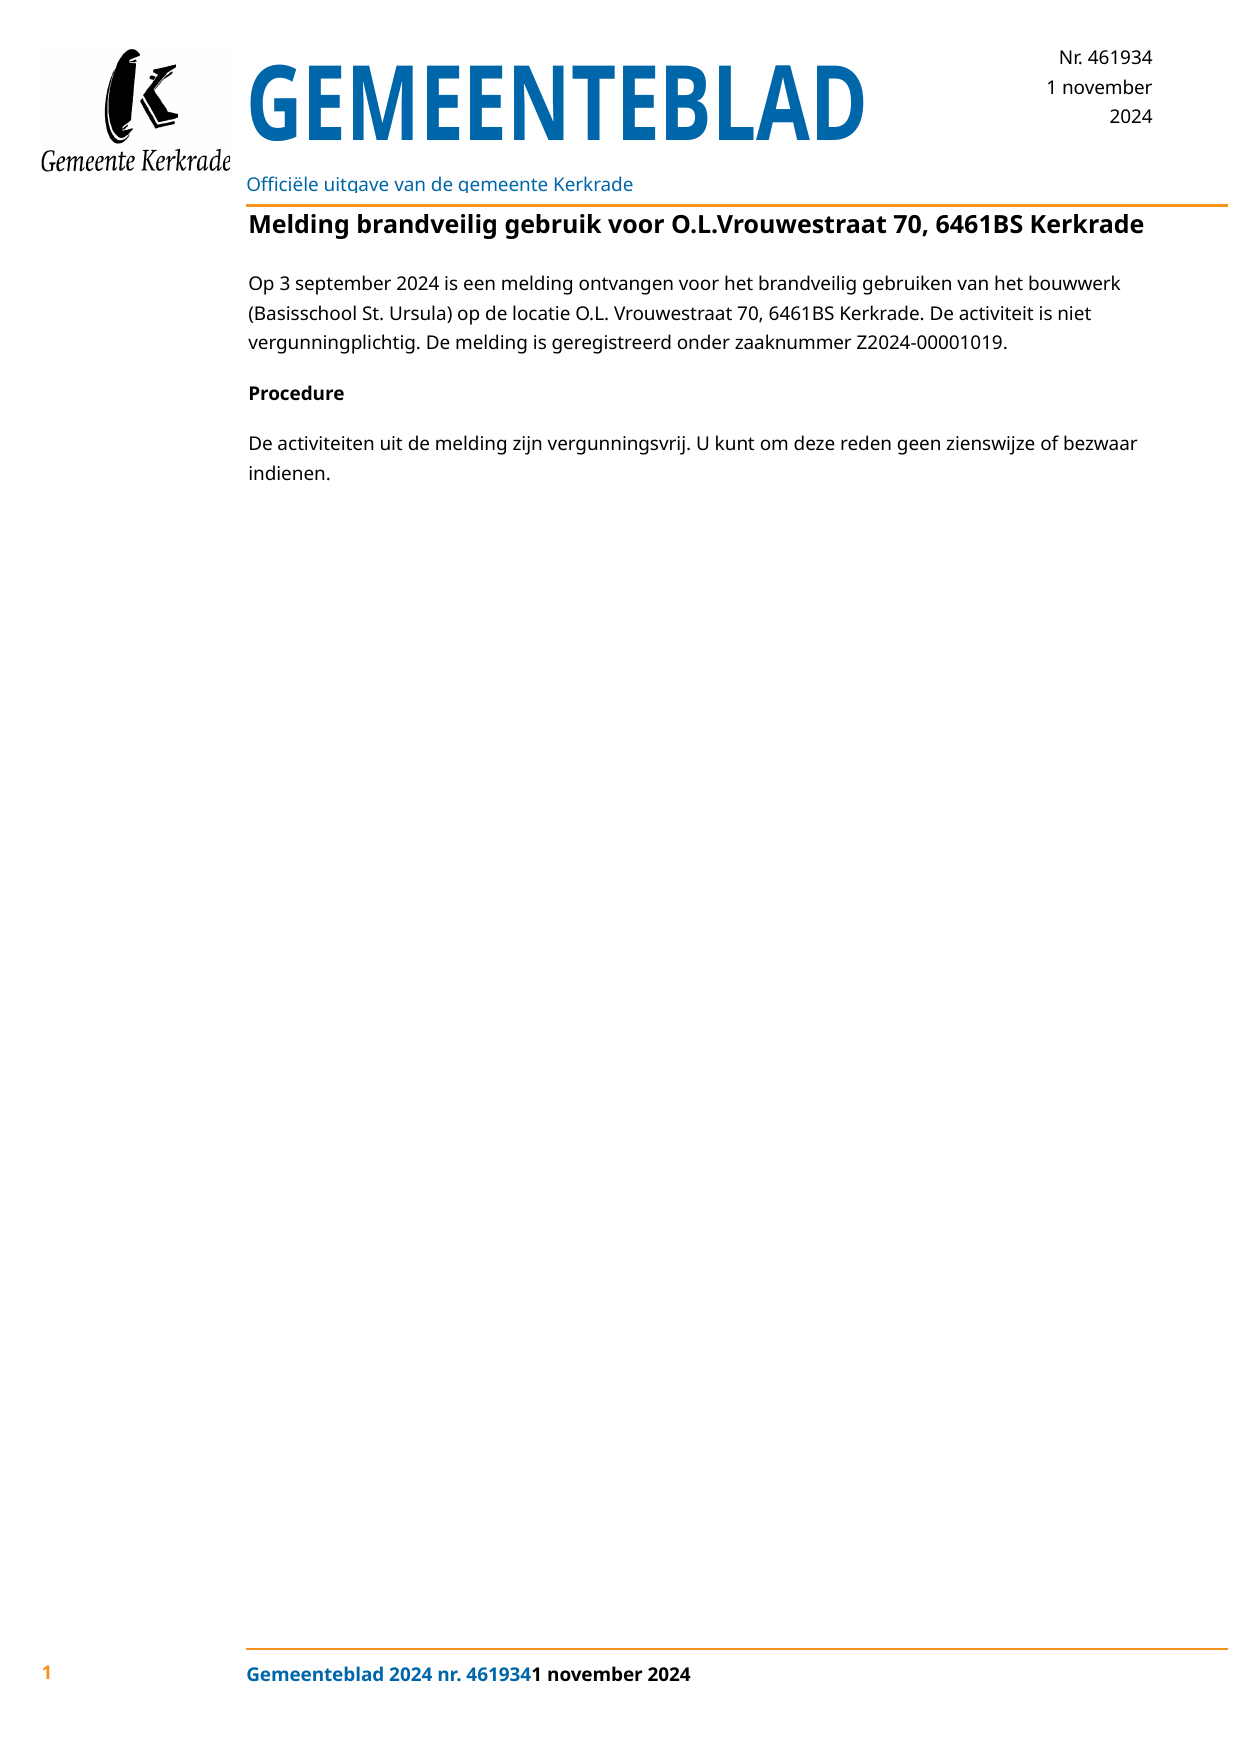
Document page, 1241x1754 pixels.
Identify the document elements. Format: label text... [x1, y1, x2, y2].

text Melding brandveilig gebruik voor O.L.Vrouwestraat 70, 6461BS Kerkrade [248, 207, 1152, 241]
text De activiteiten uit de melding zijn vergunningsvrij. U kunt om deze reden geen zienswijze of bezwaar indienen. [248, 430, 1152, 486]
picture [41, 47, 231, 172]
text Procedure [248, 380, 1152, 406]
text Op 3 september 2024 is een melding ontvangen voor het brandveilig gebruiken van het bouwwerk (Basisschool St. Ursula) op de locatie O.L. Vrouwestraat 70, 6461BS Kerkrade. De activiteit is niet vergunningplichtig. De melding is geregistreerd onder zaaknummer Z2024-00001019. [248, 270, 1152, 355]
